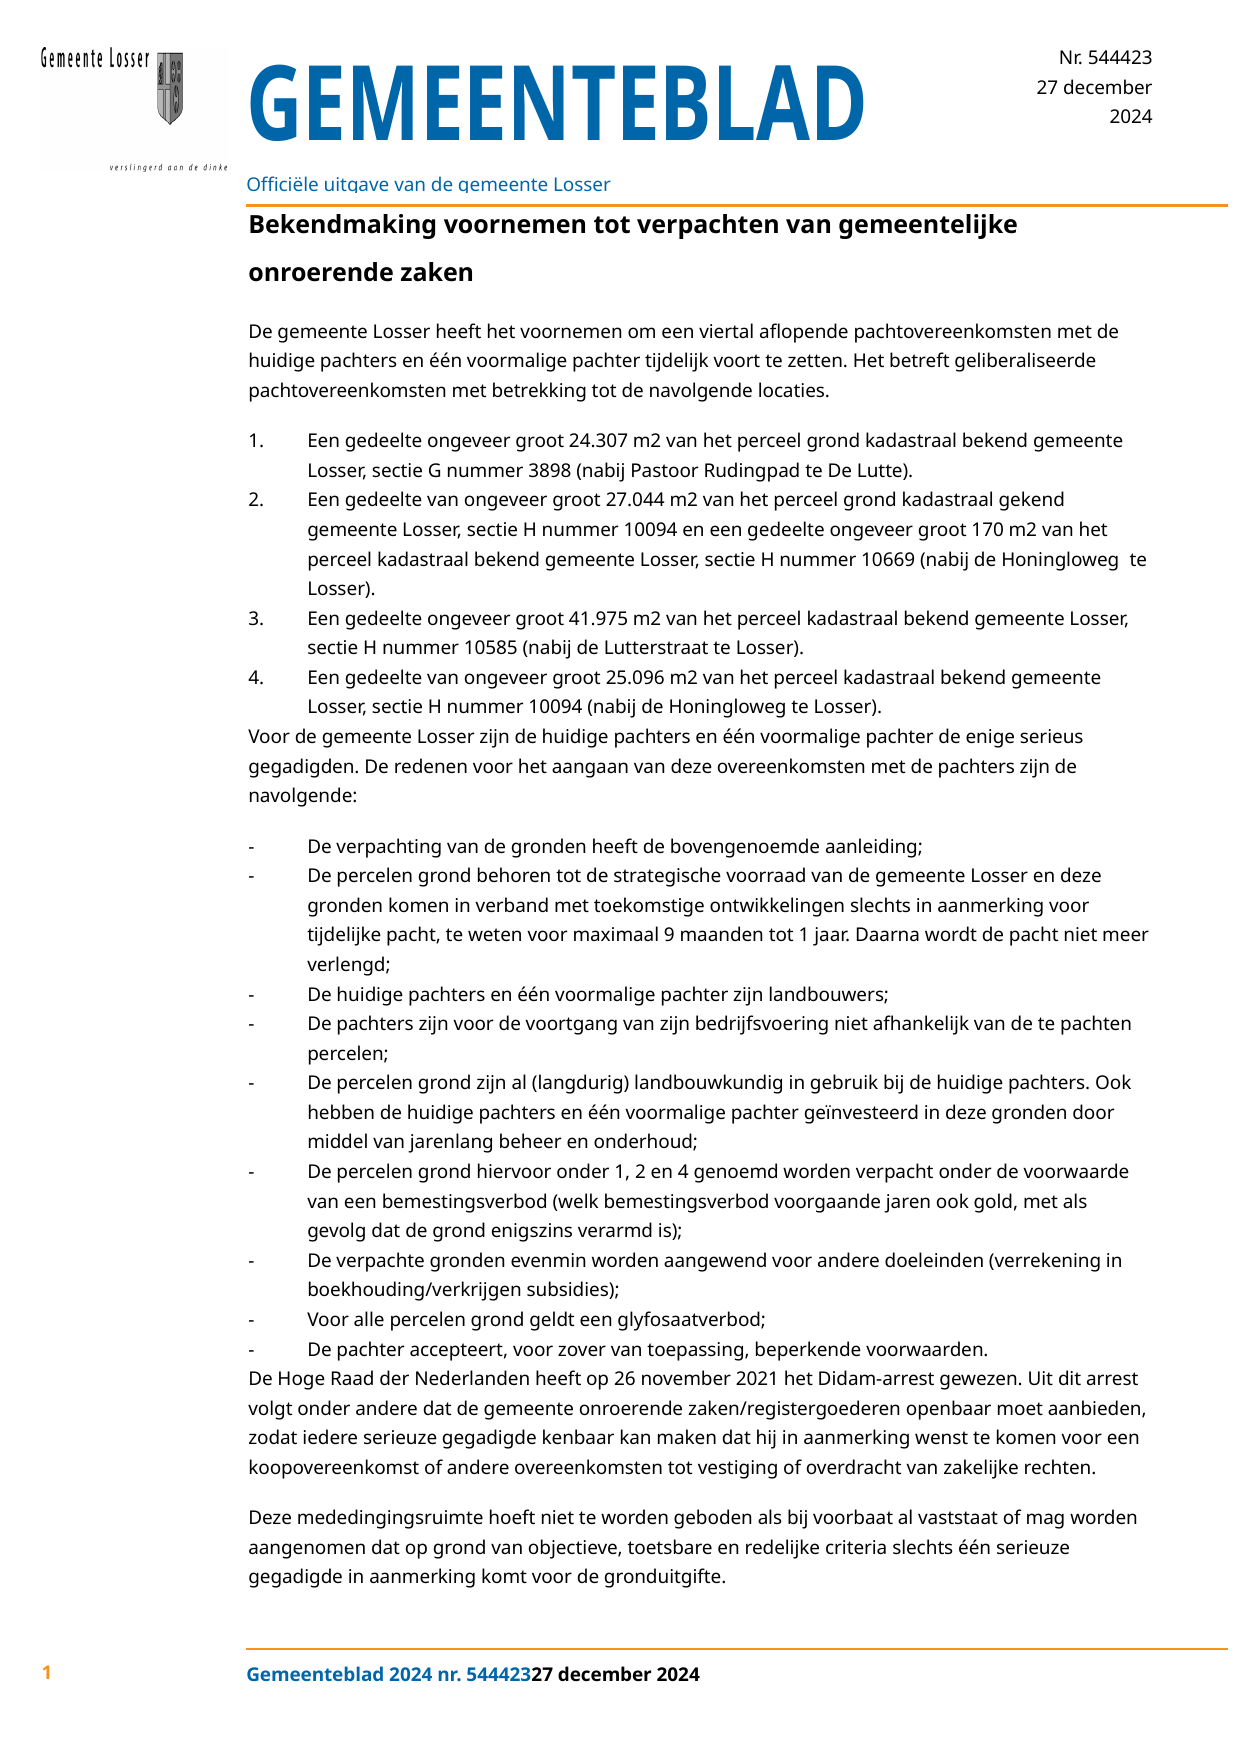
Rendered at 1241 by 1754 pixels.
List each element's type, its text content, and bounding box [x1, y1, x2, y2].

list Een gedeelte van ongeveer groot 25.096 m2 van het perceel kadastraal bekend gemeente Losser, sectie H nummer 10094 (nabij de Honingloweg te Losser). [248, 664, 1152, 719]
list De percelen grond zijn al (langdurig) landbouwkundig in gebruik bij de huidige pachters. Ook hebben de huidige pachters en één voormalige pachter geïnvesteerd in deze gronden door middel van jarenlang beheer en onderhoud; [248, 1069, 1152, 1154]
list De huidige pachters en één voormalige pachter zijn landbouwers; [248, 981, 1152, 1007]
text Voor de gemeente Losser zijn de huidige pachters en één voormalige pachter de enige serieus gegadigden. De redenen voor het aangaan van deze overeenkomsten met de pachters zijn de navolgende: [248, 723, 1152, 808]
text De gemeente Losser heeft het voornemen om een viertal aflopende pachtovereenkomsten met de huidige pachters en één voormalige pachter tijdelijk voort te zetten. Het betreft geliberaliseerde pachtovereenkomsten met betrekking tot de navolgende locaties. [248, 318, 1152, 403]
text Bekendmaking voornemen tot verpachten van gemeentelijke onroerende zaken [248, 207, 1152, 288]
list De pachters zijn voor de voortgang van zijn bedrijfsvoering niet afhankelijk van de te pachten percelen; [248, 1010, 1152, 1066]
list Een gedeelte ongeveer groot 41.975 m2 van het perceel kadastraal bekend gemeente Losser, sectie H nummer 10585 (nabij de Lutterstraat te Losser). [248, 605, 1152, 660]
list De verpachting van de gronden heeft de bovengenoemde aanleiding; [248, 833, 1152, 859]
list Een gedeelte ongeveer groot 24.307 m2 van het perceel grond kadastraal bekend gemeente Losser, sectie G nummer 3898 (nabij Pastoor Rudingpad te De Lutte). [248, 427, 1152, 483]
list Voor alle percelen grond geldt een glyfosaatverbod; [248, 1306, 1152, 1332]
list De pachter accepteert, voor zover van toepassing, beperkende voorwaarden. [248, 1336, 1152, 1362]
text Deze mededingingsruimte hoeft niet te worden geboden als bij voorbaat al vaststaat of mag worden aangenomen dat op grond van objectieve, toetsbare en redelijke criteria slechts één serieuze gegadigde in aanmerking komt voor de gronduitgifte. [248, 1504, 1152, 1589]
list De percelen grond behoren tot de strategische voorraad van de gemeente Losser en deze gronden komen in verband met toekomstige ontwikkelingen slechts in aanmerking voor tijdelijke pacht, te weten voor maximaal 9 maanden tot 1 jaar. Daarna wordt de pacht niet meer verlengd; [248, 862, 1152, 977]
picture [41, 47, 231, 172]
list De verpachte gronden evenmin worden aangewend voor andere doeleinden (verrekening in boekhouding/verkrijgen subsidies); [248, 1247, 1152, 1302]
list De percelen grond hiervoor onder 1, 2 en 4 genoemd worden verpacht onder de voorwaarde van een bemestingsverbod (welk bemestingsverbod voorgaande jaren ook gold, met als gevolg dat de grond enigszins verarmd is); [248, 1158, 1152, 1243]
text De Hoge Raad der Nederlanden heeft op 26 november 2021 het Didam-arrest gewezen. Uit dit arrest volgt onder andere dat de gemeente onroerende zaken/registergoederen openbaar moet aanbieden, zodat iedere serieuze gegadigde kenbaar kan maken dat hij in aanmerking wenst te komen voor een koopovereenkomst of andere overeenkomsten tot vestiging of overdracht van zakelijke rechten. [248, 1365, 1152, 1480]
list Een gedeelte van ongeveer groot 27.044 m2 van het perceel grond kadastraal gekend gemeente Losser, sectie H nummer 10094 en een gedeelte ongeveer groot 170 m2 van het perceel kadastraal bekend gemeente Losser, sectie H nummer 10669 (nabij de Honingloweg te Losser). [248, 487, 1152, 601]
